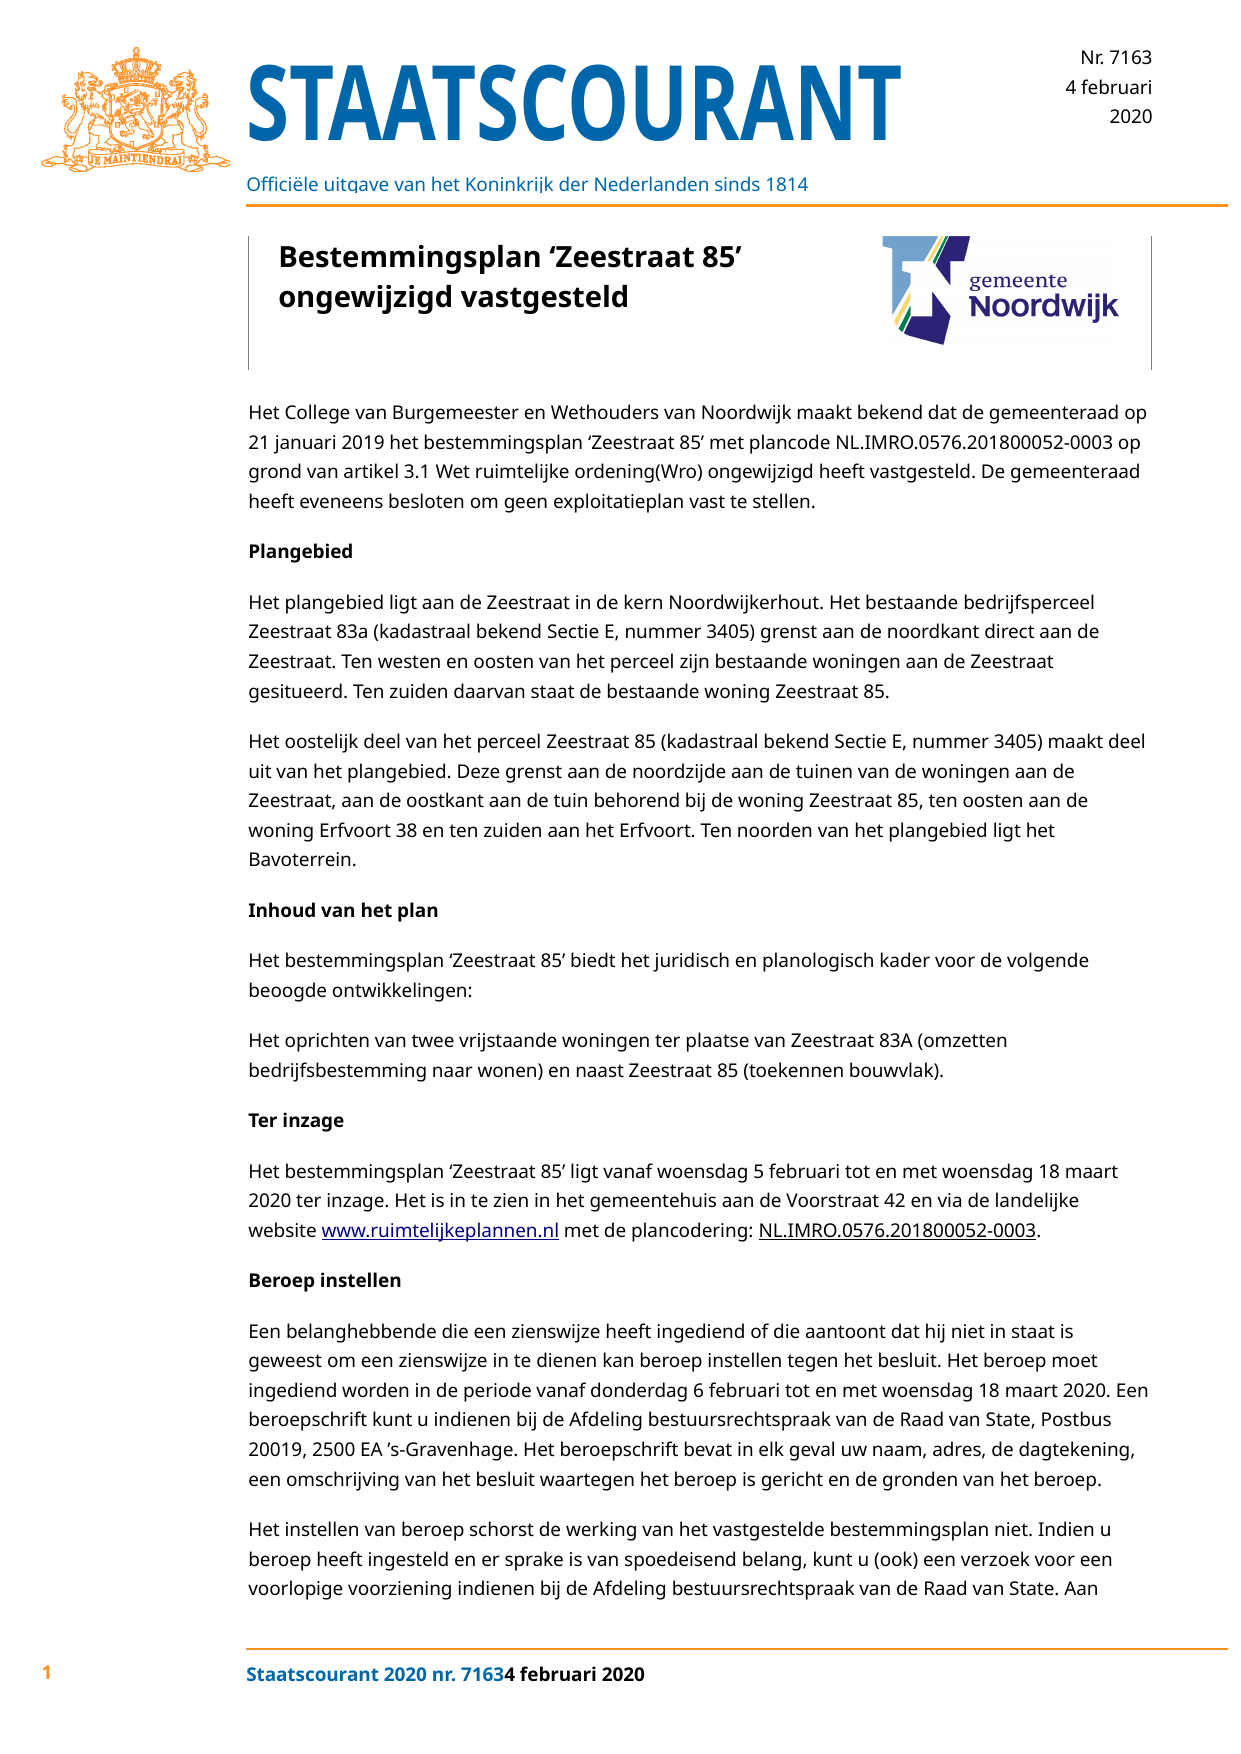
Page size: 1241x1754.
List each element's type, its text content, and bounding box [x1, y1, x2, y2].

text Het College van Burgemeester en Wethouders van Noordwijk maakt bekend dat de gemeenteraad op 21 januari 2019 het bestemmingsplan ‘Zeestraat 85’ met plancode NL.IMRO.0576.201800052-0003 op grond van artikel 3.1 Wet ruimtelijke ordening(Wro) ongewijzigd heeft vastgesteld. De gemeenteraad heeft eveneens besloten om geen exploitatieplan vast te stellen. [248, 399, 1152, 514]
table_header Bestemmingsplan ‘Zeestraat 85’ ongewijzigd vastgesteld [249, 236, 850, 370]
picture [882, 236, 1119, 345]
text Het plangebied ligt aan de Zeestraat in de kern Noordwijkerhout. Het bestaande bedrijfsperceel Zeestraat 83a (kadastraal bekend Sectie E, nummer 3405) grenst aan de noordkant direct aan de Zeestraat. Ten westen en oosten van het perceel zijn bestaande woningen aan de Zeestraat gesitueerd. Ten zuiden daarvan staat de bestaande woning Zeestraat 85. [248, 589, 1152, 703]
text Inhoud van het plan [248, 897, 1152, 923]
text Het oostelijk deel van het perceel Zeestraat 85 (kadastraal bekend Sectie E, nummer 3405) maakt deel uit van het plangebied. Deze grenst aan de noordzijde aan de tuinen van de woningen aan de Zeestraat, aan de oostkant aan de tuin behorend bij de woning Zeestraat 85, ten oosten aan de woning Erfvoort 38 en ten zuiden aan het Erfvoort. Ten noorden van het plangebied ligt het Bavoterrein. [248, 728, 1152, 872]
text Het instellen van beroep schorst de werking van het vastgestelde bestemmingsplan niet. Indien u beroep heeft ingesteld en er sprake is van spoedeisend belang, kunt u (ook) een verzoek voor een voorlopige voorziening indienen bij de Afdeling bestuursrechtspraak van de Raad van State. Aan [248, 1516, 1152, 1601]
picture [41, 47, 231, 172]
text Een belanghebbende die een zienswijze heeft ingediend of die aantoont dat hij niet in staat is geweest om een zienswijze in te dienen kan beroep instellen tegen het besluit. Het beroep moet ingediend worden in de periode vanaf donderdag 6 februari tot en met woensdag 18 maart 2020. Een beroepschrift kunt u indienen bij de Afdeling bestuursrechtspraak van de Raad van State, Postbus 20019, 2500 EA ’s-Gravenhage. Het beroepschrift bevat in elk geval uw naam, adres, de dagtekening, een omschrijving van het besluit waartegen het beroep is gericht en de gronden van het beroep. [248, 1318, 1152, 1491]
text Ter inzage [248, 1107, 1152, 1133]
text Het oprichten van twee vrijstaande woningen ter plaatse van Zeestraat 83A (omzetten bedrijfsbestemming naar wonen) en naast Zeestraat 85 (toekennen bouwvlak). [248, 1027, 1152, 1083]
text Het bestemmingsplan ‘Zeestraat 85’ ligt vanaf woensdag 5 februari tot en met woensdag 18 maart 2020 ter inzage. Het is in te zien in het gemeentehuis aan de Voorstraat 42 en via de landelijke website www.ruimtelijkeplannen.nl met de plancodering: NL.IMRO.0576.201800052-0003. [248, 1158, 1152, 1243]
text Plangebied [248, 539, 1152, 564]
table_header [850, 236, 1151, 370]
text Beroep instellen [248, 1267, 1152, 1293]
text Het bestemmingsplan ‘Zeestraat 85’ biedt het juridisch en planologisch kader voor de volgende beoogde ontwikkelingen: [248, 947, 1152, 1003]
